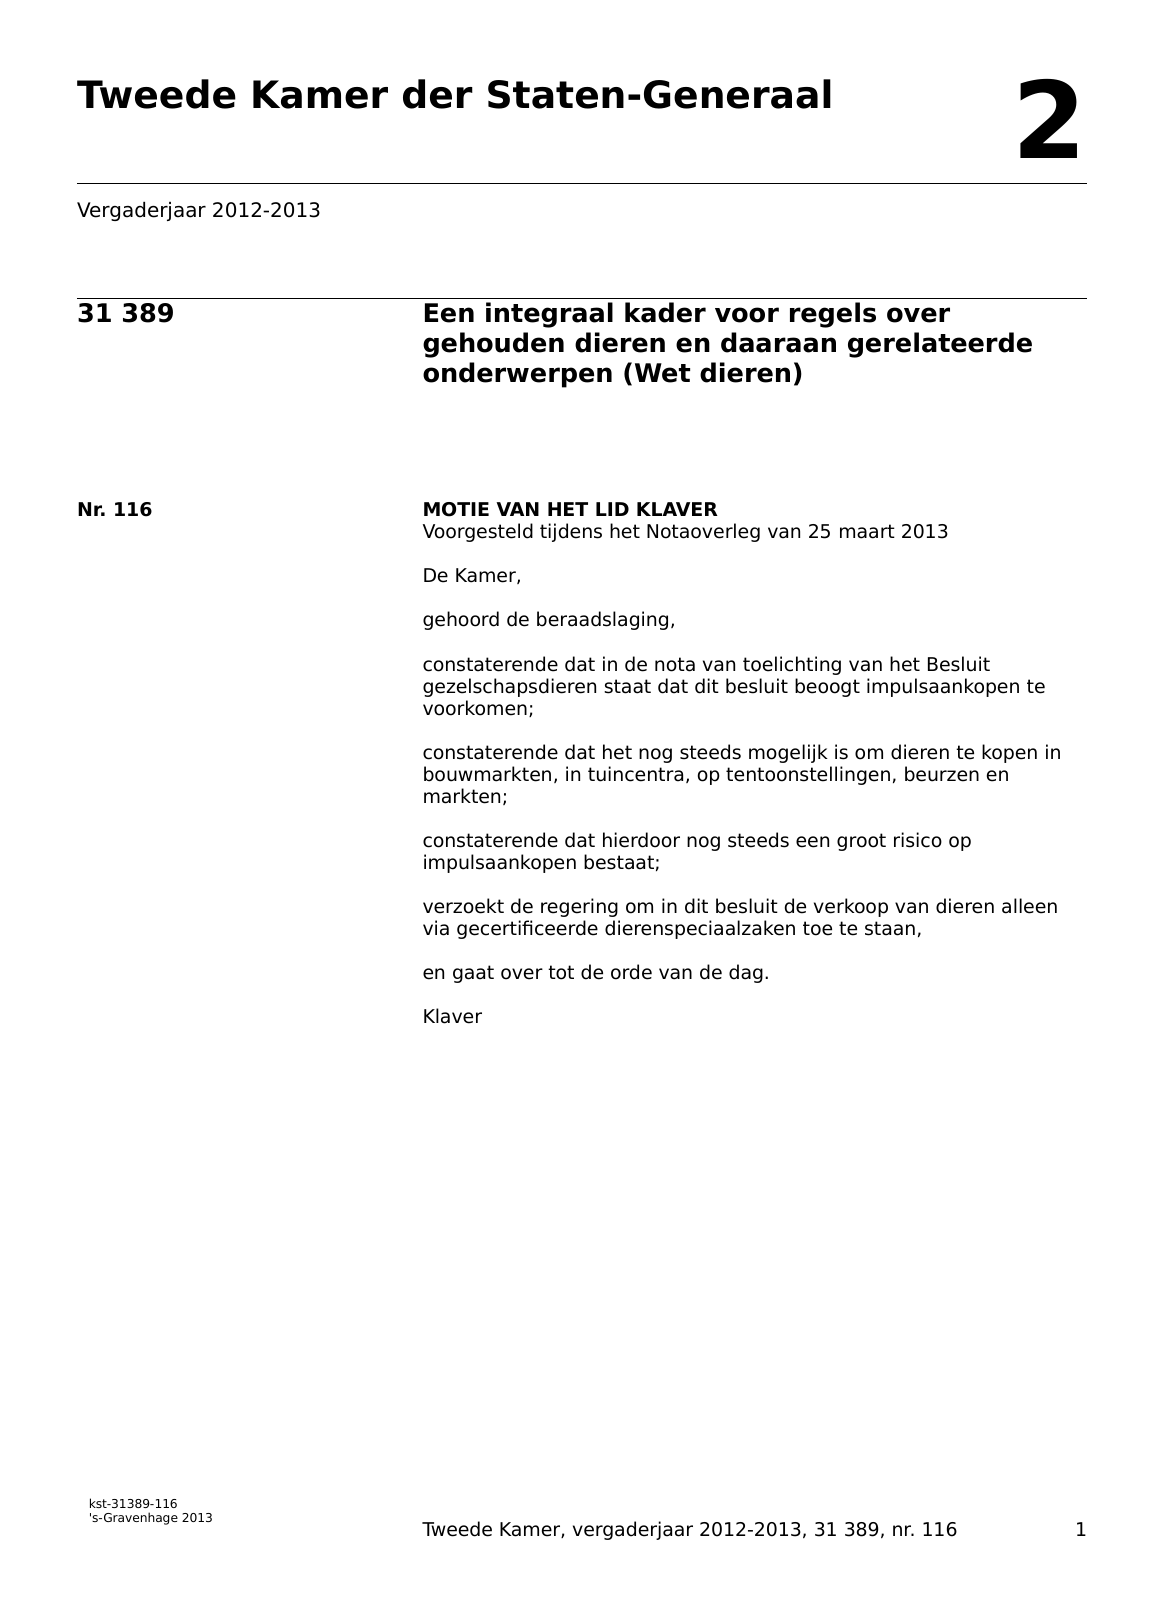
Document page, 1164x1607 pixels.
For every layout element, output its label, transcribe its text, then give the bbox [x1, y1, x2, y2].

subtitle 31 389 Een integraal kader voor regels over gehouden dieren en daaraan gerelateerde onderwerpen (Wet dieren) [77, 299, 1087, 388]
text verzoekt de regering om in dit besluit de verkoop van dieren alleen via gecertificeerde dierenspeciaalzaken toe te staan, [422, 896, 1087, 940]
table_header 2 [886, 59, 1087, 183]
text gehoord de beraadslaging, [422, 609, 1087, 631]
subtitle Nr. 116 MOTIE VAN HET LID KLAVER [77, 499, 1087, 521]
text en gaat over tot de orde van de dag. [422, 962, 1087, 984]
text constaterende dat hierdoor nog steeds een groot risico op impulsaankopen bestaat; [422, 830, 1087, 874]
table_cell Vergaderjaar 2012-2013 [77, 184, 1087, 298]
text Klaver [422, 1006, 1087, 1028]
text constaterende dat het nog steeds mogelijk is om dieren te kopen in bouwmarkten, in tuincentra, op tentoonstellingen, beurzen en markten; [422, 742, 1087, 808]
table_header Tweede Kamer der Staten-Generaal [77, 59, 886, 183]
text De Kamer, [422, 565, 1087, 587]
text kst-31389-116 [88, 1497, 323, 1511]
text 's-Gravenhage 2013 [88, 1511, 323, 1525]
text constaterende dat in de nota van toelichting van het Besluit gezelschapsdieren staat dat dit besluit beoogt impulsaankopen te voorkomen; [422, 653, 1087, 719]
text Voorgesteld tijdens het Notaoverleg van 25 maart 2013 [422, 521, 1087, 543]
